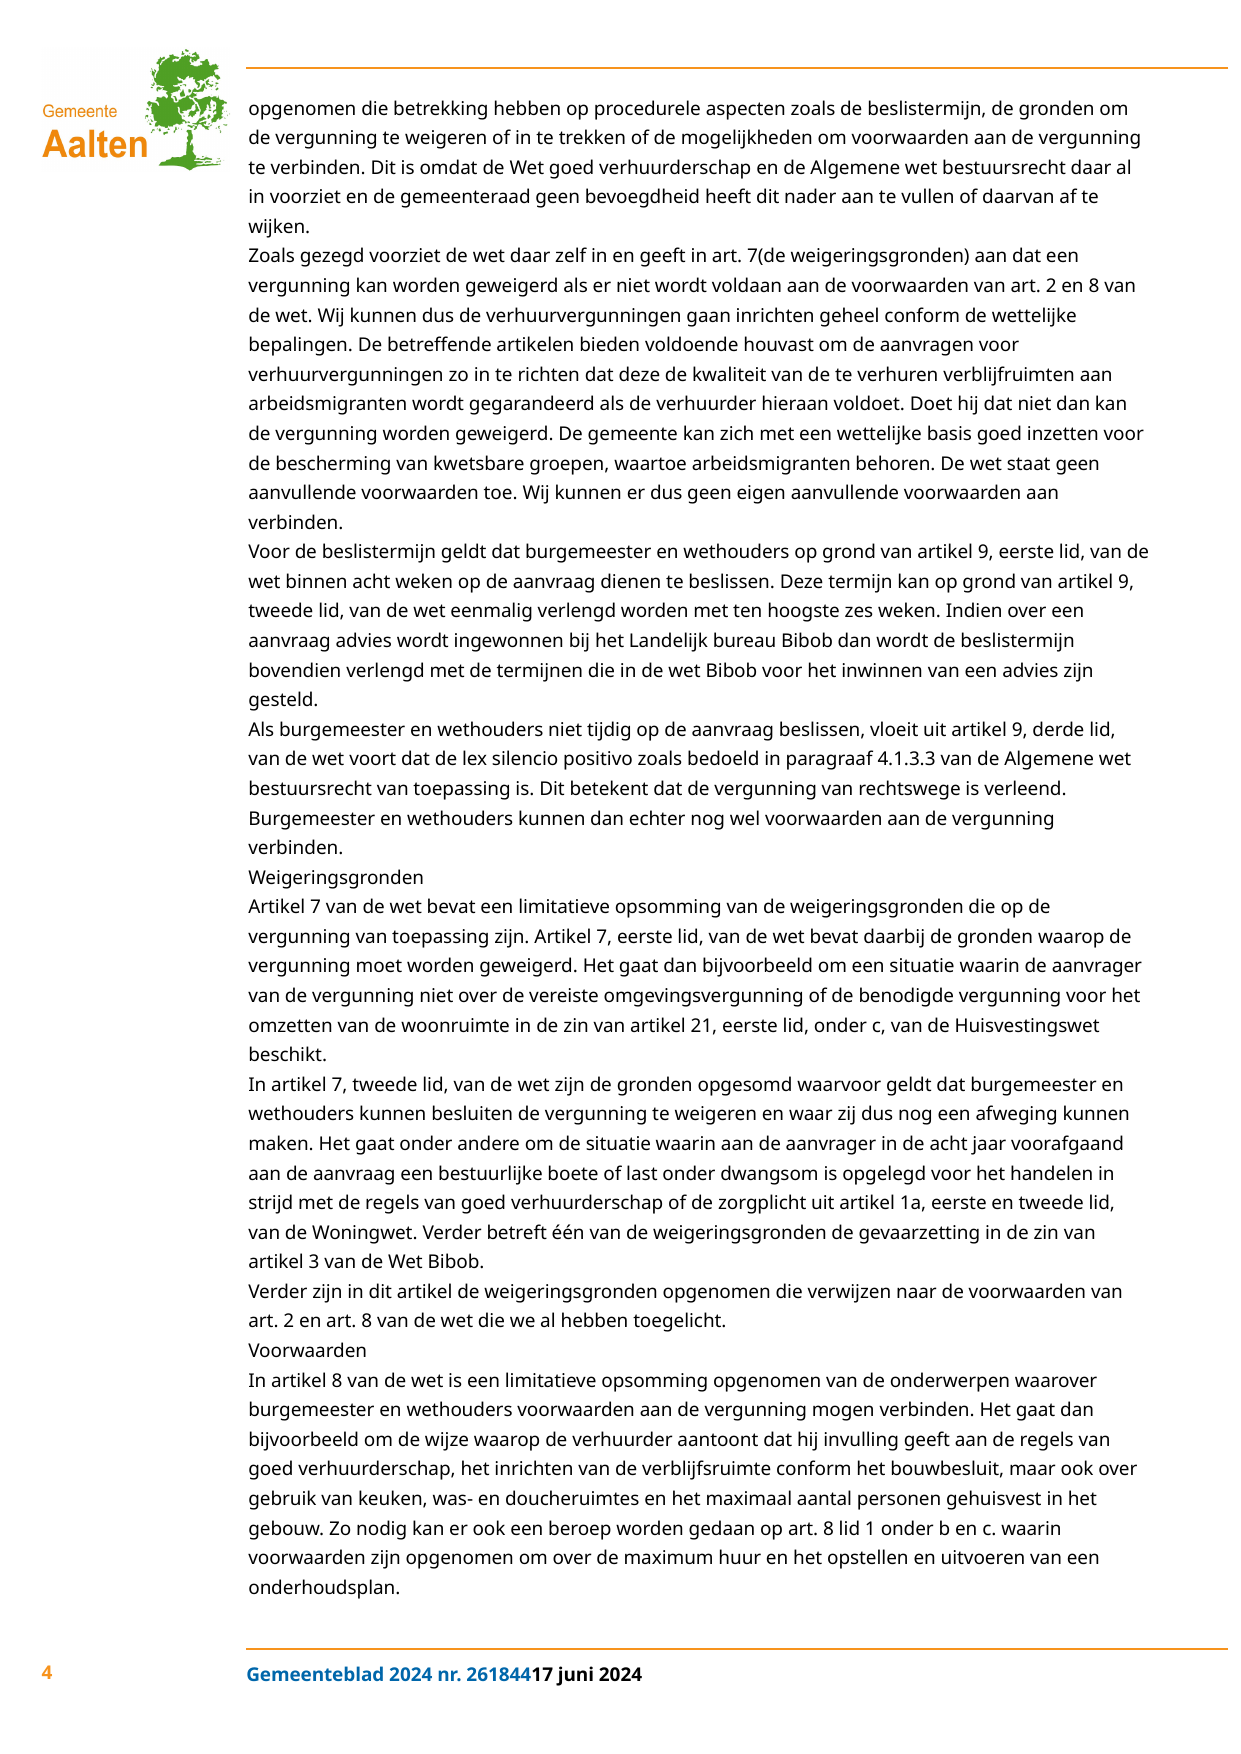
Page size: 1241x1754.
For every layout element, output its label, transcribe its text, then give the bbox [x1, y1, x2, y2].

text In artikel 8 van de wet is een limitatieve opsomming opgenomen van de onderwerpen waarover burgemeester en wethouders voorwaarden aan de vergunning mogen verbinden. Het gaat dan bijvoorbeeld om de wijze waarop de verhuurder aantoont dat hij invulling geeft aan de regels van goed verhuurderschap, het inrichten van de verblijfsruimte conform het bouwbesluit, maar ook over gebruik van keuken, was- en doucheruimtes en het maximaal aantal personen gehuisvest in het gebouw. Zo nodig kan er ook een beroep worden gedaan op art. 8 lid 1 onder b en c. waarin voorwaarden zijn opgenomen om over de maximum huur en het opstellen en uitvoeren van een onderhoudsplan. [248, 1367, 1152, 1600]
text opgenomen die betrekking hebben op procedurele aspecten zoals de beslistermijn, de gronden om de vergunning te weigeren of in te trekken of de mogelijkheden om voorwaarden aan de vergunning te verbinden. Dit is omdat de Wet goed verhuurderschap en de Algemene wet bestuursrecht daar al in voorziet en de gemeenteraad geen bevoegdheid heeft dit nader aan te vullen of daarvan af te wijken. [248, 95, 1152, 239]
text Voorwaarden [248, 1337, 1152, 1363]
text Weigeringsgronden [248, 864, 1152, 890]
picture [41, 47, 231, 172]
text Verder zijn in dit artikel de weigeringsgronden opgenomen die verwijzen naar de voorwaarden van art. 2 en art. 8 van de wet die we al hebben toegelicht. [248, 1278, 1152, 1333]
text Artikel 7 van de wet bevat een limitatieve opsomming van de weigeringsgronden die op de vergunning van toepassing zijn. Artikel 7, eerste lid, van de wet bevat daarbij de gronden waarop de vergunning moet worden geweigerd. Het gaat dan bijvoorbeeld om een situatie waarin de aanvrager van de vergunning niet over de vereiste omgevingsvergunning of de benodigde vergunning voor het omzetten van de woonruimte in de zin van artikel 21, eerste lid, onder c, van de Huisvestingswet beschikt. [248, 893, 1152, 1067]
text Voor de beslistermijn geldt dat burgemeester en wethouders op grond van artikel 9, eerste lid, van de wet binnen acht weken op de aanvraag dienen te beslissen. Deze termijn kan op grond van artikel 9, tweede lid, van de wet eenmalig verlengd worden met ten hoogste zes weken. Indien over een aanvraag advies wordt ingewonnen bij het Landelijk bureau Bibob dan wordt de beslistermijn bovendien verlengd met de termijnen die in de wet Bibob voor het inwinnen van een advies zijn gesteld. [248, 538, 1152, 712]
text Zoals gezegd voorziet de wet daar zelf in en geeft in art. 7(de weigeringsgronden) aan dat een vergunning kan worden geweigerd als er niet wordt voldaan aan de voorwaarden van art. 2 en 8 van de wet. Wij kunnen dus de verhuurvergunningen gaan inrichten geheel conform de wettelijke bepalingen. De betreffende artikelen bieden voldoende houvast om de aanvragen voor verhuurvergunningen zo in te richten dat deze de kwaliteit van de te verhuren verblijfruimten aan arbeidsmigranten wordt gegarandeerd als de verhuurder hieraan voldoet. Doet hij dat niet dan kan de vergunning worden geweigerd. De gemeente kan zich met een wettelijke basis goed inzetten voor de bescherming van kwetsbare groepen, waartoe arbeidsmigranten behoren. De wet staat geen aanvullende voorwaarden toe. Wij kunnen er dus geen eigen aanvullende voorwaarden aan verbinden. [248, 243, 1152, 535]
text Als burgemeester en wethouders niet tijdig op de aanvraag beslissen, vloeit uit artikel 9, derde lid, van de wet voort dat de lex silencio positivo zoals bedoeld in paragraaf 4.1.3.3 van de Algemene wet bestuursrecht van toepassing is. Dit betekent dat de vergunning van rechtswege is verleend. Burgemeester en wethouders kunnen dan echter nog wel voorwaarden aan de vergunning verbinden. [248, 716, 1152, 860]
text In artikel 7, tweede lid, van de wet zijn de gronden opgesomd waarvoor geldt dat burgemeester en wethouders kunnen besluiten de vergunning te weigeren en waar zij dus nog een afweging kunnen maken. Het gaat onder andere om de situatie waarin aan de aanvrager in de acht jaar voorafgaand aan de aanvraag een bestuurlijke boete of last onder dwangsom is opgelegd voor het handelen in strijd met de regels van goed verhuurderschap of de zorgplicht uit artikel 1a, eerste en tweede lid, van de Woningwet. Verder betreft één van de weigeringsgronden de gevaarzetting in de zin van artikel 3 van de Wet Bibob. [248, 1071, 1152, 1274]
